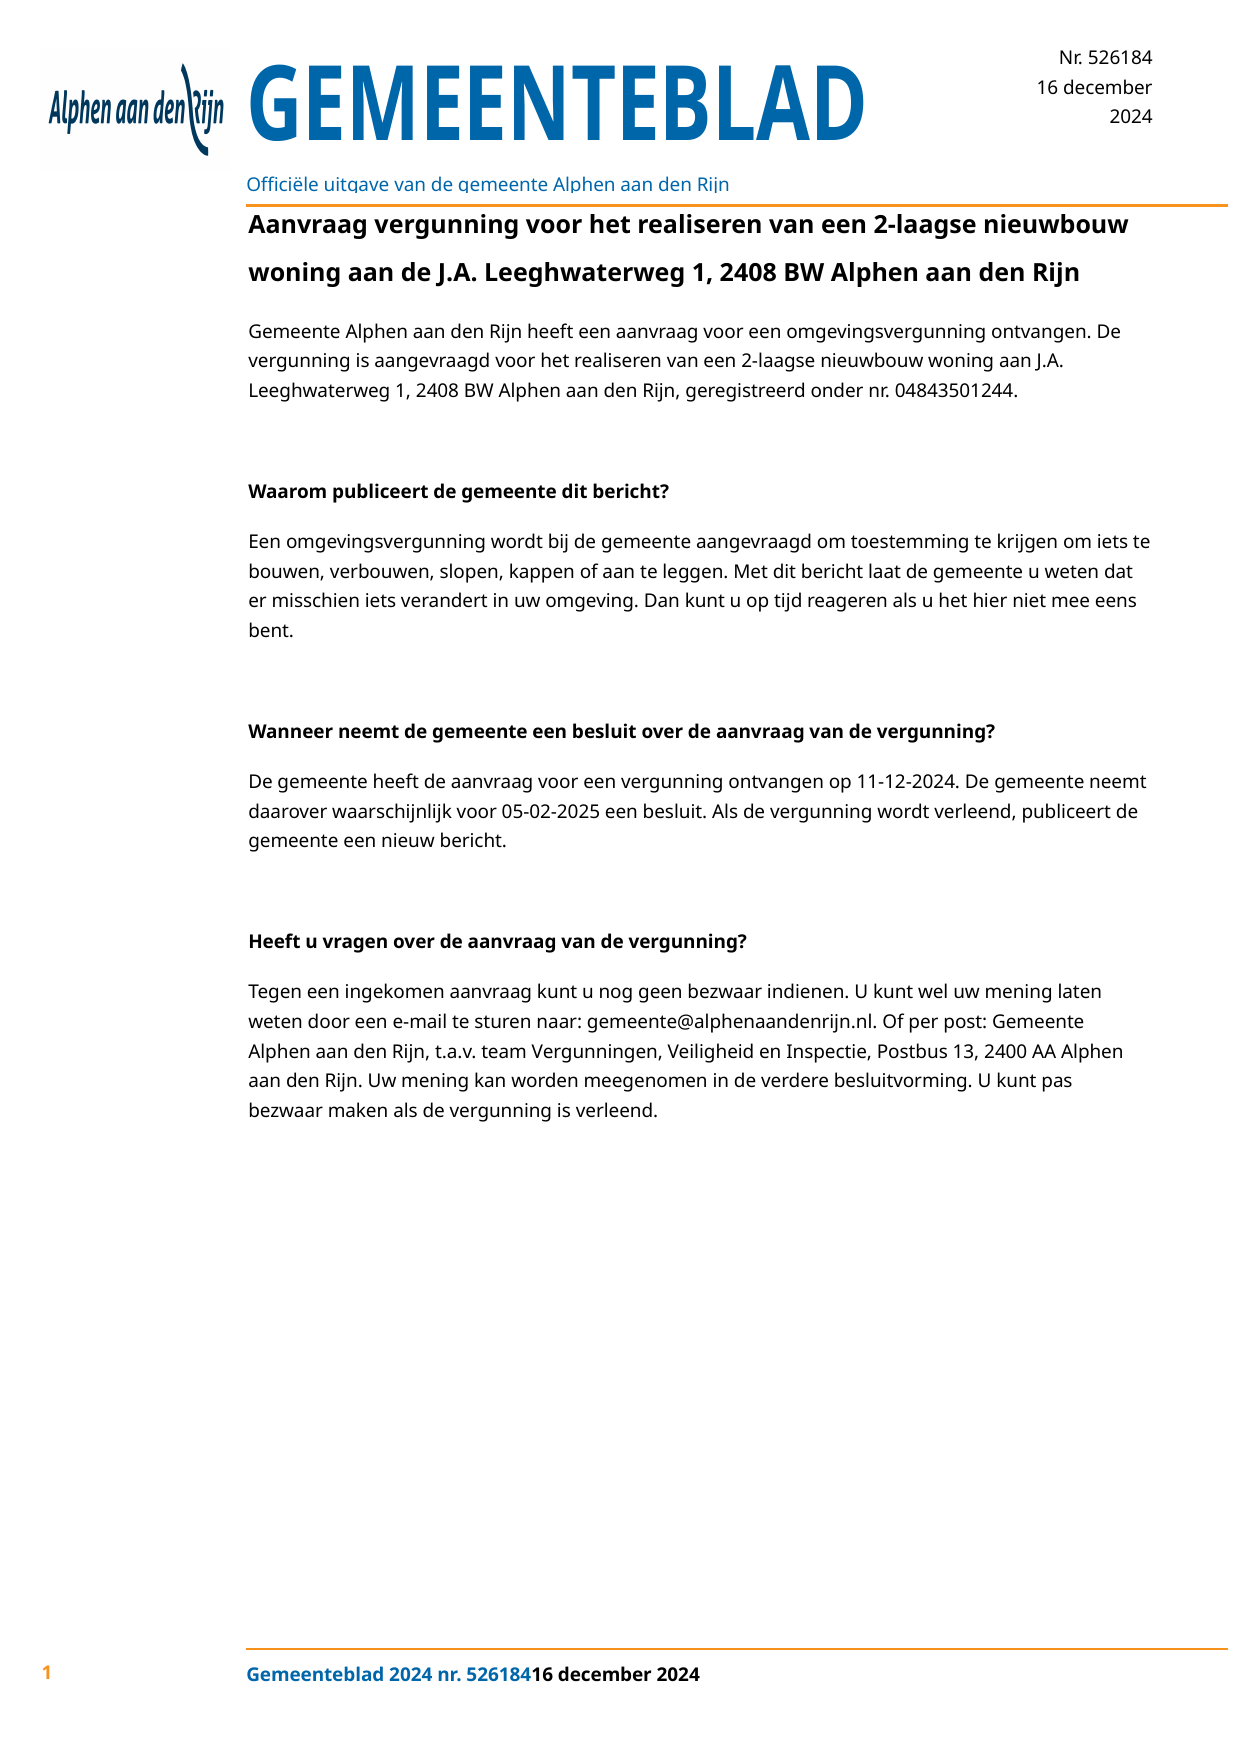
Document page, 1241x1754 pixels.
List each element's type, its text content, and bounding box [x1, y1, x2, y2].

picture [41, 47, 231, 172]
text Een omgevingsvergunning wordt bij de gemeente aangevraagd om toestemming te krijgen om iets te bouwen, verbouwen, slopen, kappen of aan te leggen. Met dit bericht laat de gemeente u weten dat er misschien iets verandert in uw omgeving. Dan kunt u op tijd reageren als u het hier niet mee eens bent. [248, 528, 1152, 643]
text De gemeente heeft de aanvraag voor een vergunning ontvangen op 11-12-2024. De gemeente neemt daarover waarschijnlijk voor 05-02-2025 een besluit. Als de vergunning wordt verleend, publiceert de gemeente een nieuw bericht. [248, 768, 1152, 853]
text Wanneer neemt de gemeente een besluit over de aanvraag van de vergunning? [248, 718, 1152, 744]
text Aanvraag vergunning voor het realiseren van een 2-laagse nieuwbouw woning aan de J.A. Leeghwaterweg 1, 2408 BW Alphen aan den Rijn [248, 207, 1152, 288]
text Waarom publiceert de gemeente dit bericht? [248, 478, 1152, 504]
text Heeft u vragen over de aanvraag van de vergunning? [248, 928, 1152, 954]
text Tegen een ingekomen aanvraag kunt u nog geen bezwaar indienen. U kunt wel uw mening laten weten door een e-mail te sturen naar: gemeente@alphenaandenrijn.nl. Of per post: Gemeente Alphen aan den Rijn, t.a.v. team Vergunningen, Veiligheid en Inspectie, Postbus 13, 2400 AA Alphen aan den Rijn. Uw mening kan worden meegenomen in de verdere besluitvorming. U kunt pas bezwaar maken als de vergunning is verleend. [248, 979, 1152, 1123]
text Gemeente Alphen aan den Rijn heeft een aanvraag voor een omgevingsvergunning ontvangen. De vergunning is aangevraagd voor het realiseren van een 2-laagse nieuwbouw woning aan J.A. Leeghwaterweg 1, 2408 BW Alphen aan den Rijn, geregistreerd onder nr. 04843501244. [248, 318, 1152, 403]
